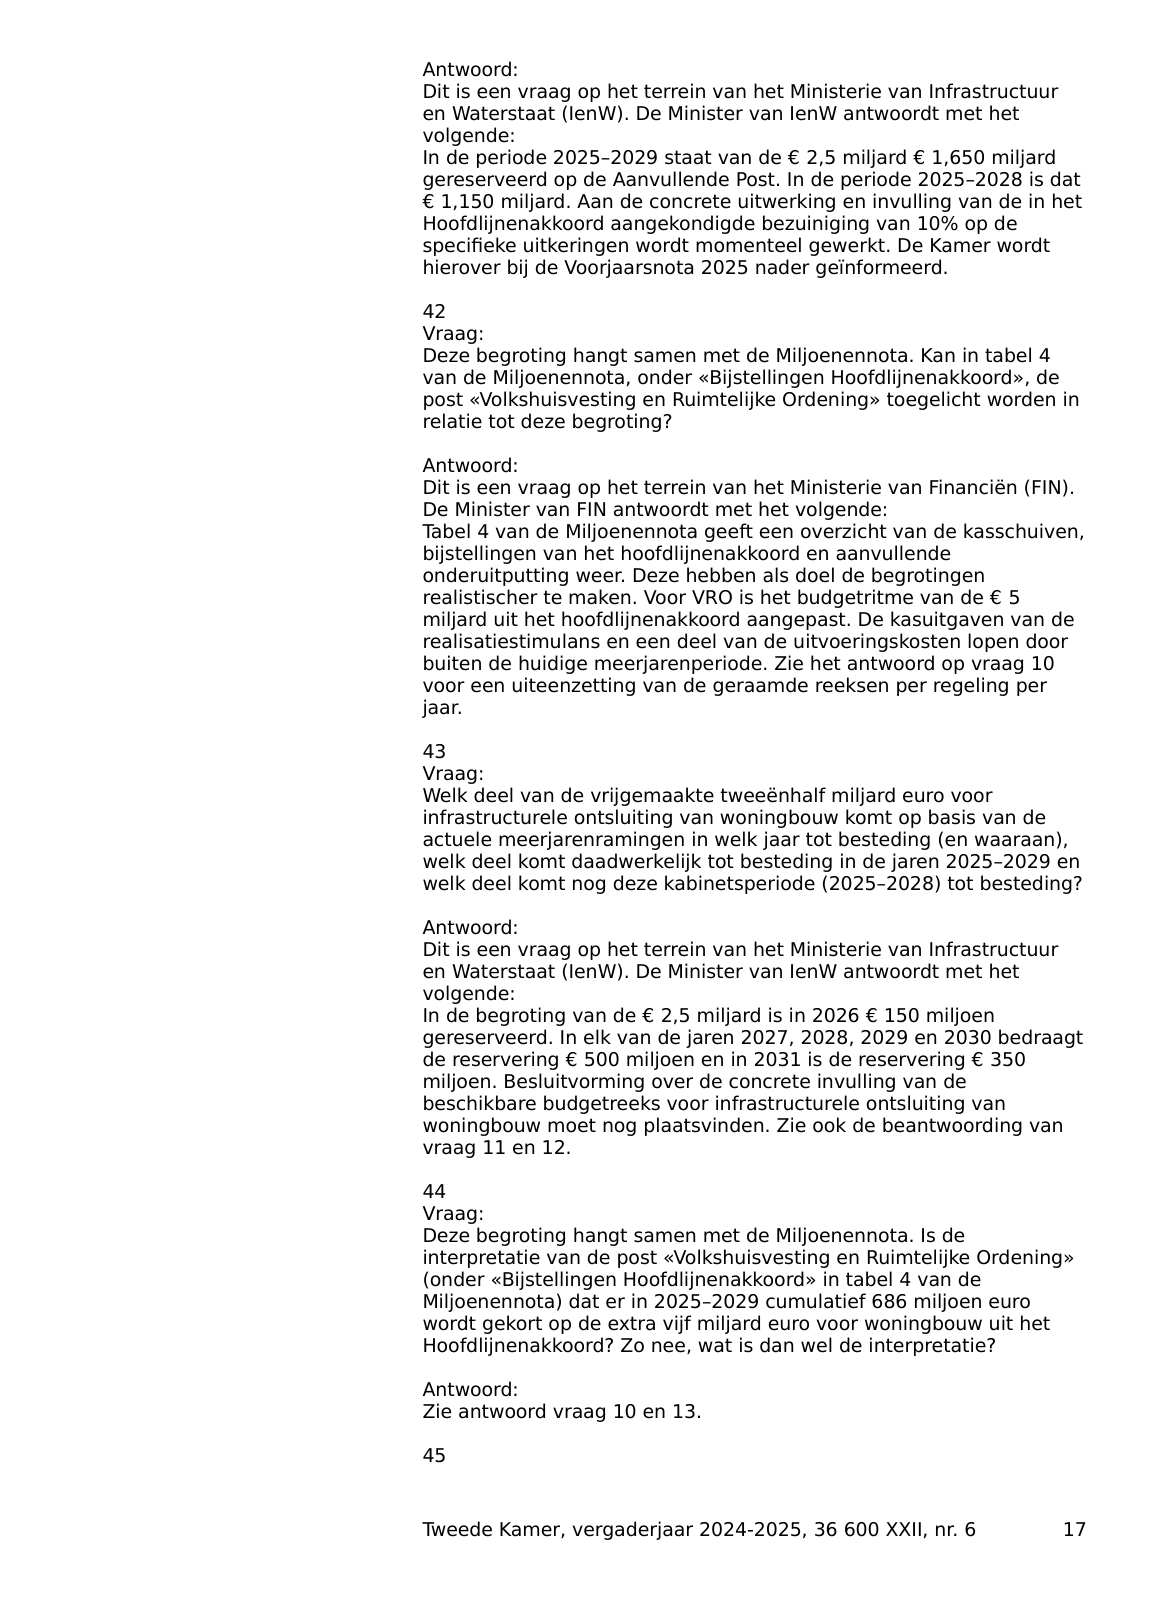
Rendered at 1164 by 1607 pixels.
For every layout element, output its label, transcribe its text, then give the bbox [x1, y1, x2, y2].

text 42 [422, 301, 1087, 323]
text Dit is een vraag op het terrein van het Ministerie van Infrastructuur en Waterstaat (IenW). De Minister van IenW antwoordt met het volgende: [422, 81, 1087, 147]
text Vraag: [422, 763, 1087, 785]
text 44 [422, 1181, 1087, 1203]
text Antwoord: [422, 917, 1087, 939]
text Dit is een vraag op het terrein van het Ministerie van Infrastructuur en Waterstaat (IenW). De Minister van IenW antwoordt met het volgende: [422, 939, 1087, 1005]
text Welk deel van de vrijgemaakte tweeënhalf miljard euro voor infrastructurele ontsluiting van woningbouw komt op basis van de actuele meerjarenramingen in welk jaar tot besteding (en waaraan), welk deel komt daadwerkelijk tot besteding in de jaren 2025–2029 en welk deel komt nog deze kabinetsperiode (2025–2028) tot besteding? [422, 785, 1087, 895]
text Zie antwoord vraag 10 en 13. [422, 1401, 1087, 1423]
text Antwoord: [422, 1379, 1087, 1401]
text Dit is een vraag op het terrein van het Ministerie van Financiën (FIN). De Minister van FIN antwoordt met het volgende: [422, 477, 1087, 521]
text Tabel 4 van de Miljoenennota geeft een overzicht van de kasschuiven, bijstellingen van het hoofdlijnenakkoord en aanvullende onderuitputting weer. Deze hebben als doel de begrotingen realistischer te maken. Voor VRO is het budgetritme van de € 5 miljard uit het hoofdlijnenakkoord aangepast. De kasuitgaven van de realisatiestimulans en een deel van de uitvoeringskosten lopen door buiten de huidige meerjarenperiode. Zie het antwoord op vraag 10 voor een uiteenzetting van de geraamde reeksen per regeling per jaar. [422, 521, 1087, 719]
text Antwoord: [422, 455, 1087, 477]
text Deze begroting hangt samen met de Miljoenennota. Is de interpretatie van de post «Volkshuisvesting en Ruimtelijke Ordening» (onder «Bijstellingen Hoofdlijnenakkoord» in tabel 4 van de Miljoenennota) dat er in 2025–2029 cumulatief 686 miljoen euro wordt gekort op de extra vijf miljard euro voor woningbouw uit het Hoofdlijnenakkoord? Zo nee, wat is dan wel de interpretatie? [422, 1225, 1087, 1357]
text In de periode 2025–2029 staat van de € 2,5 miljard € 1,650 miljard gereserveerd op de Aanvullende Post. In de periode 2025–2028 is dat € 1,150 miljard. Aan de concrete uitwerking en invulling van de in het Hoofdlijnenakkoord aangekondigde bezuiniging van 10% op de specifieke uitkeringen wordt momenteel gewerkt. De Kamer wordt hierover bij de Voorjaarsnota 2025 nader geïnformeerd. [422, 147, 1087, 279]
text Vraag: [422, 323, 1087, 345]
text In de begroting van de € 2,5 miljard is in 2026 € 150 miljoen gereserveerd. In elk van de jaren 2027, 2028, 2029 en 2030 bedraagt de reservering € 500 miljoen en in 2031 is de reservering € 350 miljoen. Besluitvorming over de concrete invulling van de beschikbare budgetreeks voor infrastructurele ontsluiting van woningbouw moet nog plaatsvinden. Zie ook de beantwoording van vraag 11 en 12. [422, 1005, 1087, 1159]
text Vraag: [422, 1203, 1087, 1225]
text 45 [422, 1445, 1087, 1467]
text Antwoord: [422, 59, 1087, 81]
text Deze begroting hangt samen met de Miljoenennota. Kan in tabel 4 van de Miljoenennota, onder «Bijstellingen Hoofdlijnenakkoord», de post «Volkshuisvesting en Ruimtelijke Ordening» toegelicht worden in relatie tot deze begroting? [422, 345, 1087, 433]
text 43 [422, 741, 1087, 763]
